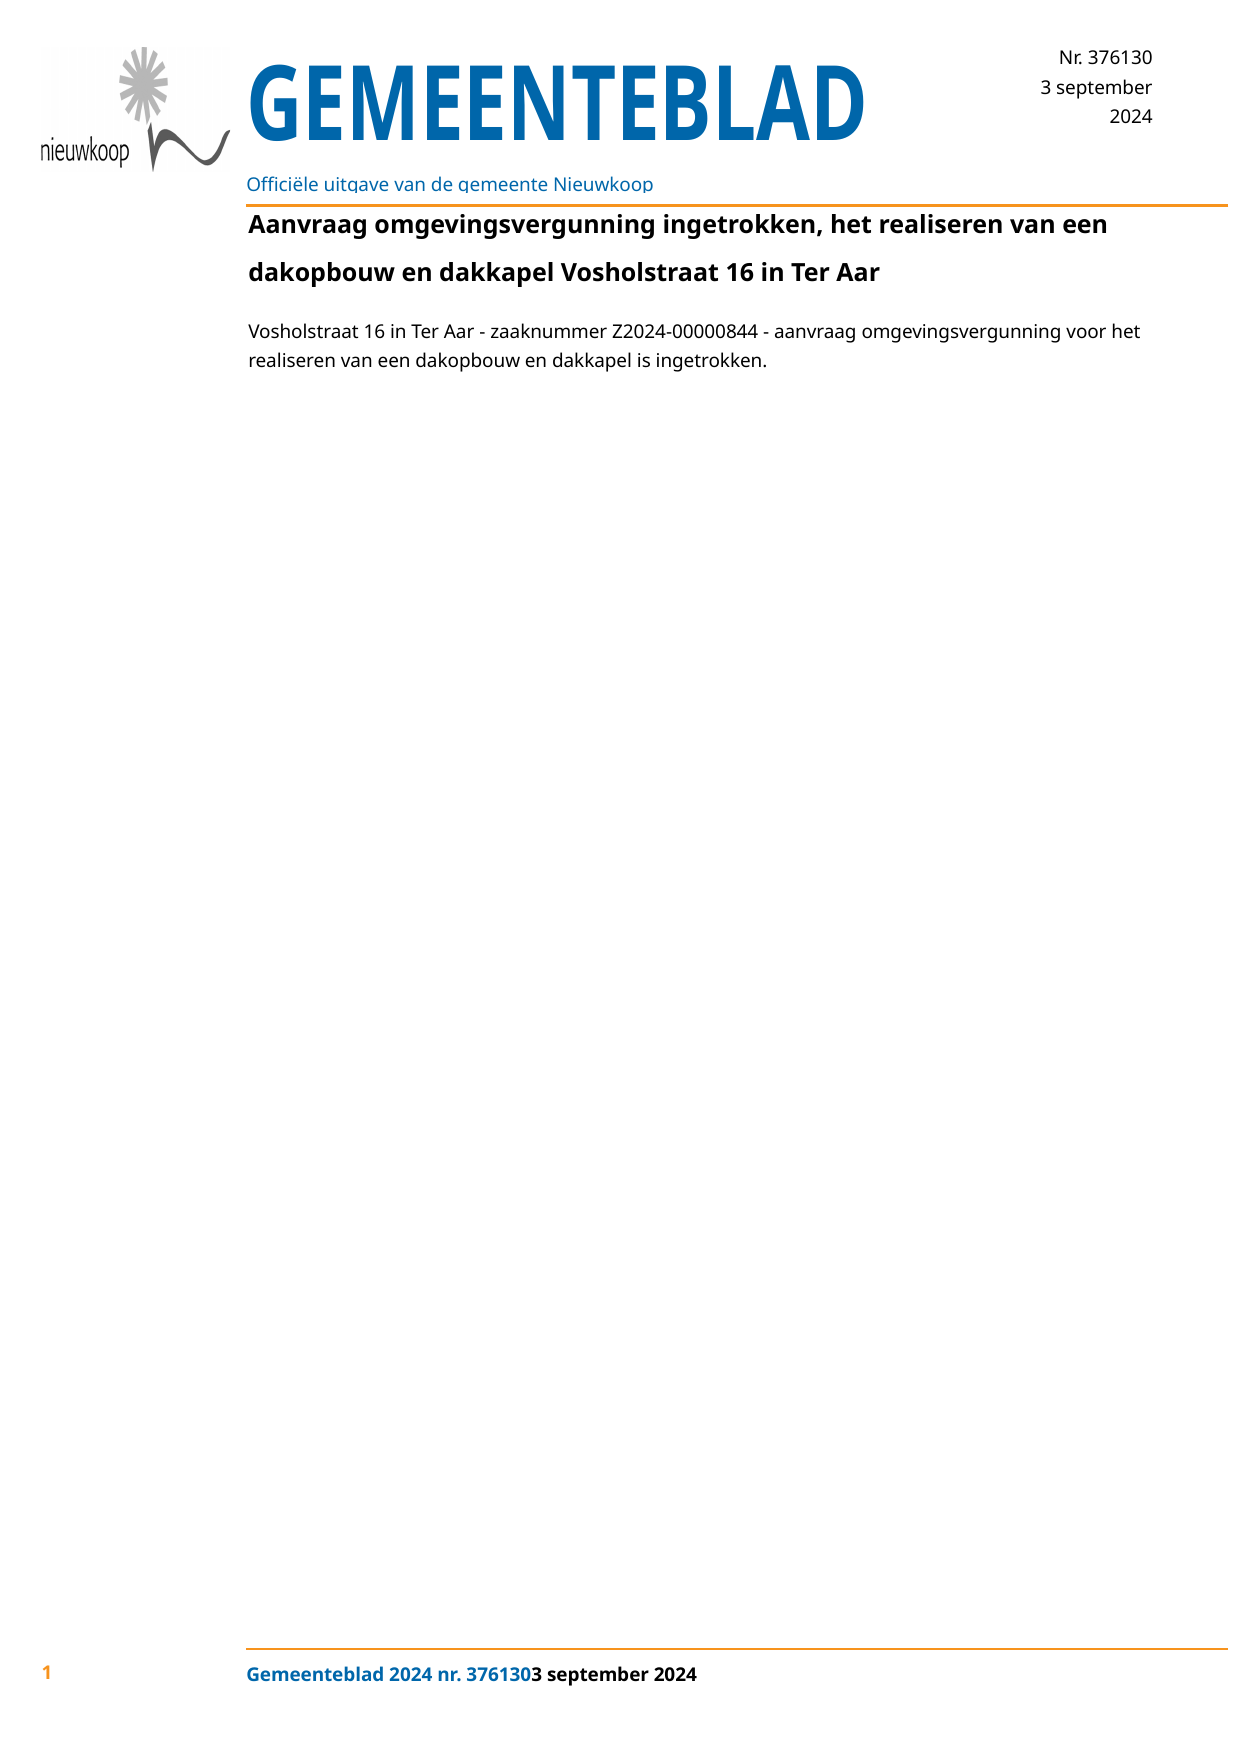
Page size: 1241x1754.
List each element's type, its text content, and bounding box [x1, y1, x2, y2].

picture [41, 47, 231, 172]
text Aanvraag omgevingsvergunning ingetrokken, het realiseren van een dakopbouw en dakkapel Vosholstraat 16 in Ter Aar [248, 207, 1152, 288]
text Vosholstraat 16 in Ter Aar - zaaknummer Z2024-00000844 - aanvraag omgevingsvergunning voor het realiseren van een dakopbouw en dakkapel is ingetrokken. [248, 318, 1152, 373]
